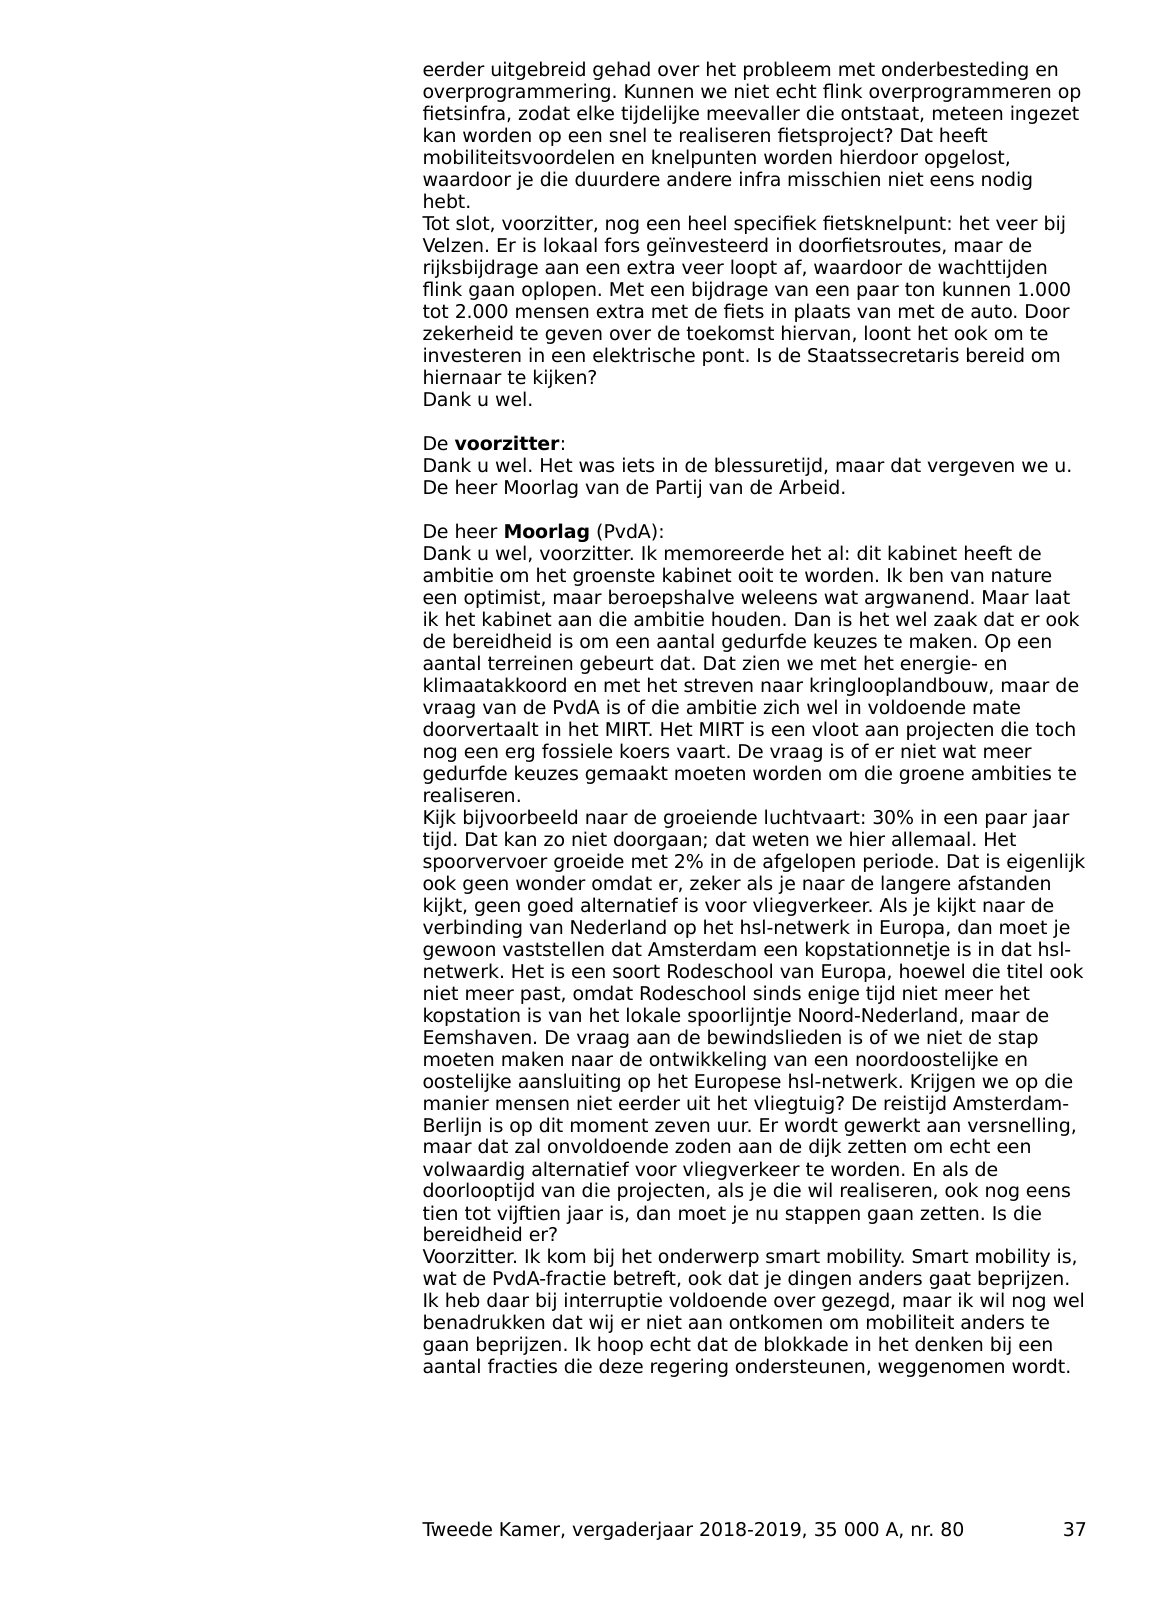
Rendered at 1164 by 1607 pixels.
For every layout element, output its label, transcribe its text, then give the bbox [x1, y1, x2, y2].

text Voorzitter. Ik kom bij het onderwerp smart mobility. Smart mobility is, wat de PvdA-fractie betreft, ook dat je dingen anders gaat beprijzen. Ik heb daar bij interruptie voldoende over gezegd, maar ik wil nog wel benadrukken dat wij er niet aan ontkomen om mobiliteit anders te gaan beprijzen. Ik hoop echt dat de blokkade in het denken bij een aantal fracties die deze regering ondersteunen, weggenomen wordt. [422, 1246, 1087, 1378]
text De voorzitter: [422, 433, 1087, 455]
text Dank u wel. [422, 389, 1087, 411]
text Dank u wel. Het was iets in de blessuretijd, maar dat vergeven we u. [422, 455, 1087, 477]
text De heer Moorlag van de Partij van de Arbeid. [422, 477, 1087, 499]
text De heer Moorlag (PvdA): [422, 521, 1087, 543]
text Kijk bijvoorbeeld naar de groeiende luchtvaart: 30% in een paar jaar tijd. Dat kan zo niet doorgaan; dat weten we hier allemaal. Het spoorvervoer groeide met 2% in de afgelopen periode. Dat is eigenlijk ook geen wonder omdat er, zeker als je naar de langere afstanden kijkt, geen goed alternatief is voor vliegverkeer. Als je kijkt naar de verbinding van Nederland op het hsl-netwerk in Europa, dan moet je gewoon vaststellen dat Amsterdam een kopstationnetje is in dat hsl-netwerk. Het is een soort Rodeschool van Europa, hoewel die titel ook niet meer past, omdat Rodeschool sinds enige tijd niet meer het kopstation is van het lokale spoorlijntje Noord-Nederland, maar de Eemshaven. De vraag aan de bewindslieden is of we niet de stap moeten maken naar de ontwikkeling van een noordoostelijke en oostelijke aansluiting op het Europese hsl-netwerk. Krijgen we op die manier mensen niet eerder uit het vliegtuig? De reistijd Amsterdam-Berlijn is op dit moment zeven uur. Er wordt gewerkt aan versnelling, maar dat zal onvoldoende zoden aan de dijk zetten om echt een volwaardig alternatief voor vliegverkeer te worden. En als de doorlooptijd van die projecten, als je die wil realiseren, ook nog eens tien tot vijftien jaar is, dan moet je nu stappen gaan zetten. Is die bereidheid er? [422, 807, 1087, 1246]
text eerder uitgebreid gehad over het probleem met onderbesteding en overprogrammering. Kunnen we niet echt flink overprogrammeren op fietsinfra, zodat elke tijdelijke meevaller die ontstaat, meteen ingezet kan worden op een snel te realiseren fietsproject? Dat heeft mobiliteitsvoordelen en knelpunten worden hierdoor opgelost, waardoor je die duurdere andere infra misschien niet eens nodig hebt. [422, 59, 1087, 213]
text Tot slot, voorzitter, nog een heel specifiek fietsknelpunt: het veer bij Velzen. Er is lokaal fors geïnvesteerd in doorfietsroutes, maar de rijksbijdrage aan een extra veer loopt af, waardoor de wachttijden flink gaan oplopen. Met een bijdrage van een paar ton kunnen 1.000 tot 2.000 mensen extra met de fiets in plaats van met de auto. Door zekerheid te geven over de toekomst hiervan, loont het ook om te investeren in een elektrische pont. Is de Staatssecretaris bereid om hiernaar te kijken? [422, 213, 1087, 389]
text Dank u wel, voorzitter. Ik memoreerde het al: dit kabinet heeft de ambitie om het groenste kabinet ooit te worden. Ik ben van nature een optimist, maar beroepshalve weleens wat argwanend. Maar laat ik het kabinet aan die ambitie houden. Dan is het wel zaak dat er ook de bereidheid is om een aantal gedurfde keuzes te maken. Op een aantal terreinen gebeurt dat. Dat zien we met het energie- en klimaatakkoord en met het streven naar kringlooplandbouw, maar de vraag van de PvdA is of die ambitie zich wel in voldoende mate doorvertaalt in het MIRT. Het MIRT is een vloot aan projecten die toch nog een erg fossiele koers vaart. De vraag is of er niet wat meer gedurfde keuzes gemaakt moeten worden om die groene ambities te realiseren. [422, 543, 1087, 807]
